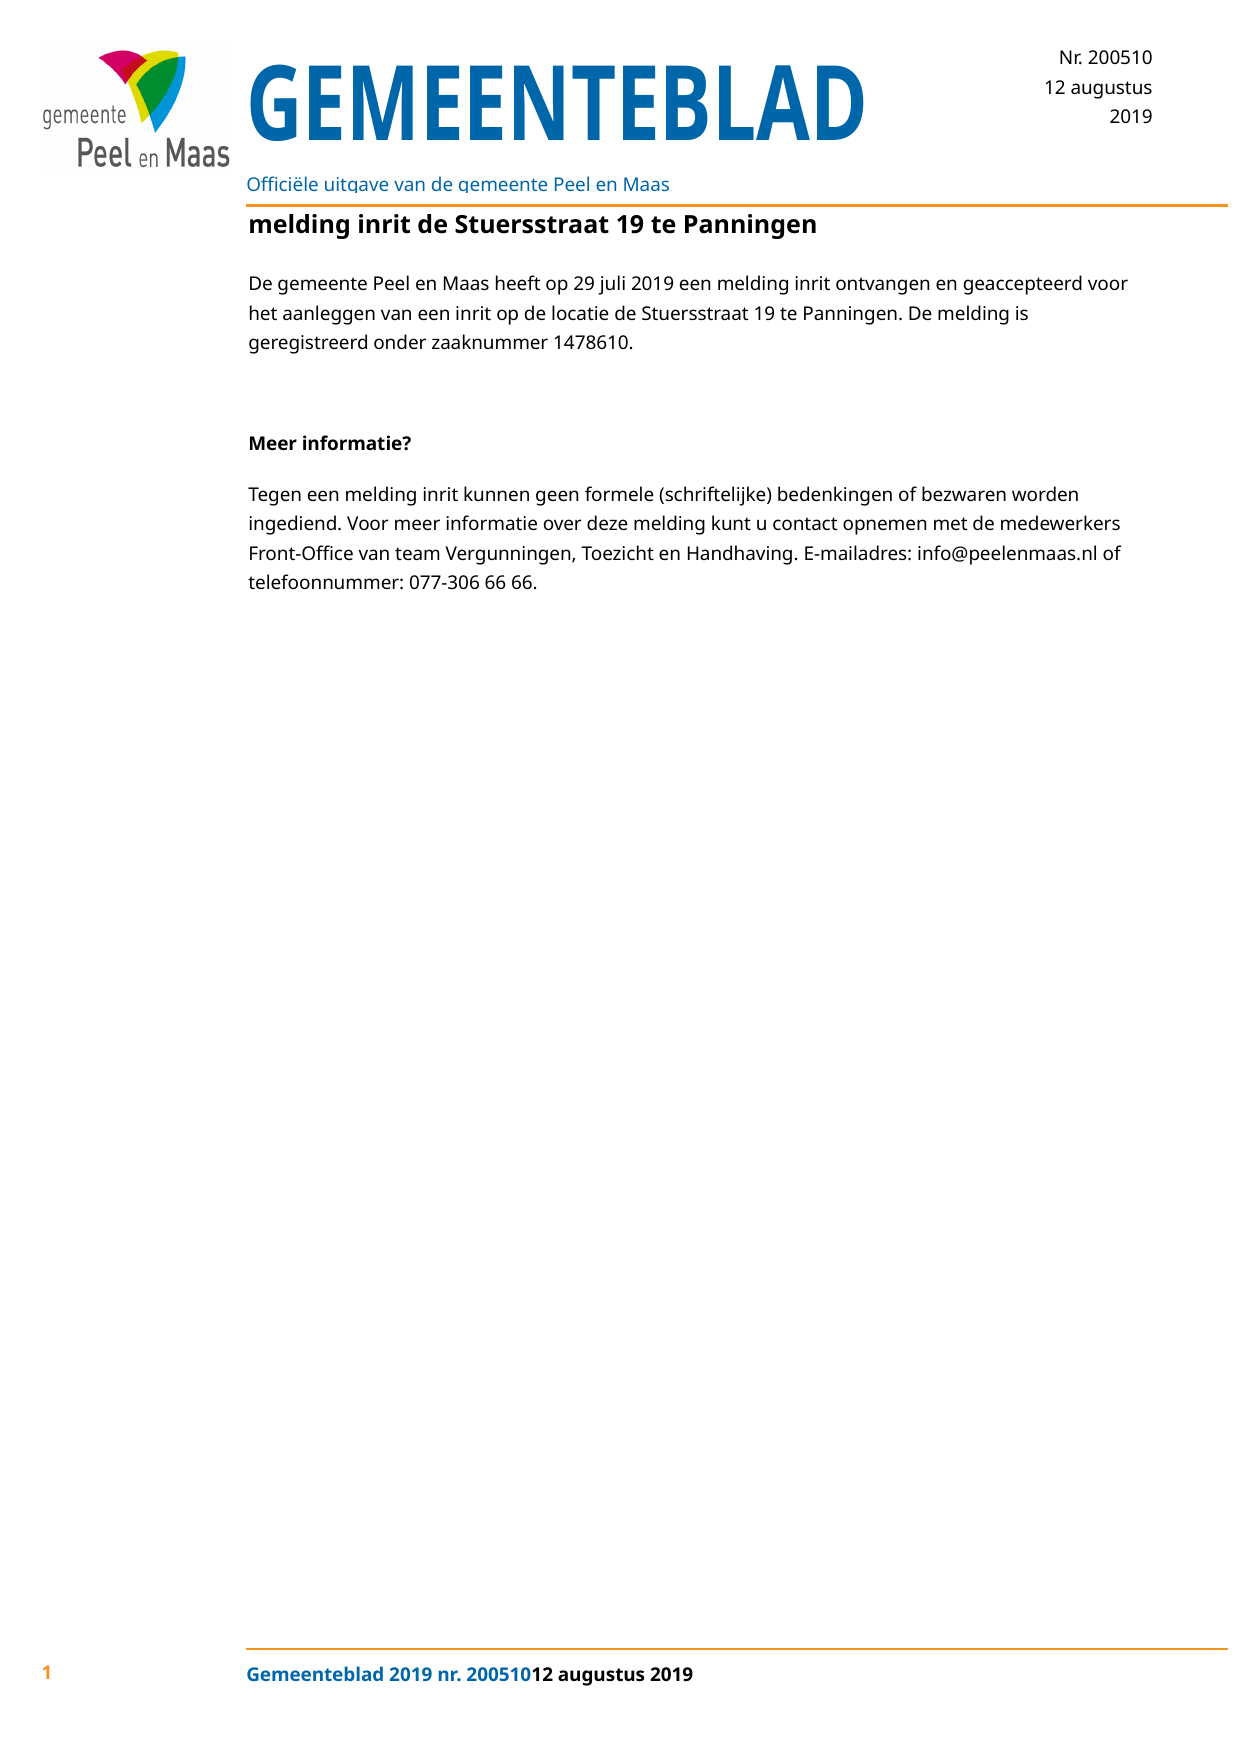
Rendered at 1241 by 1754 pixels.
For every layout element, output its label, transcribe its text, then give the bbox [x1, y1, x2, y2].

text De gemeente Peel en Maas heeft op 29 juli 2019 een melding inrit ontvangen en geaccepteerd voor het aanleggen van een inrit op de locatie de Stuersstraat 19 te Panningen. De melding is geregistreerd onder zaaknummer 1478610. [248, 270, 1152, 355]
picture [41, 47, 231, 172]
text Tegen een melding inrit kunnen geen formele (schriftelijke) bedenkingen of bezwaren worden ingediend. Voor meer informatie over deze melding kunt u contact opnemen met de medewerkers Front-Office van team Vergunningen, Toezicht en Handhaving. E-mailadres: info@peelenmaas.nl of telefoonnummer: 077-306 66 66. [248, 481, 1152, 595]
text melding inrit de Stuersstraat 19 te Panningen [248, 207, 1152, 241]
text Meer informatie? [248, 430, 1152, 456]
